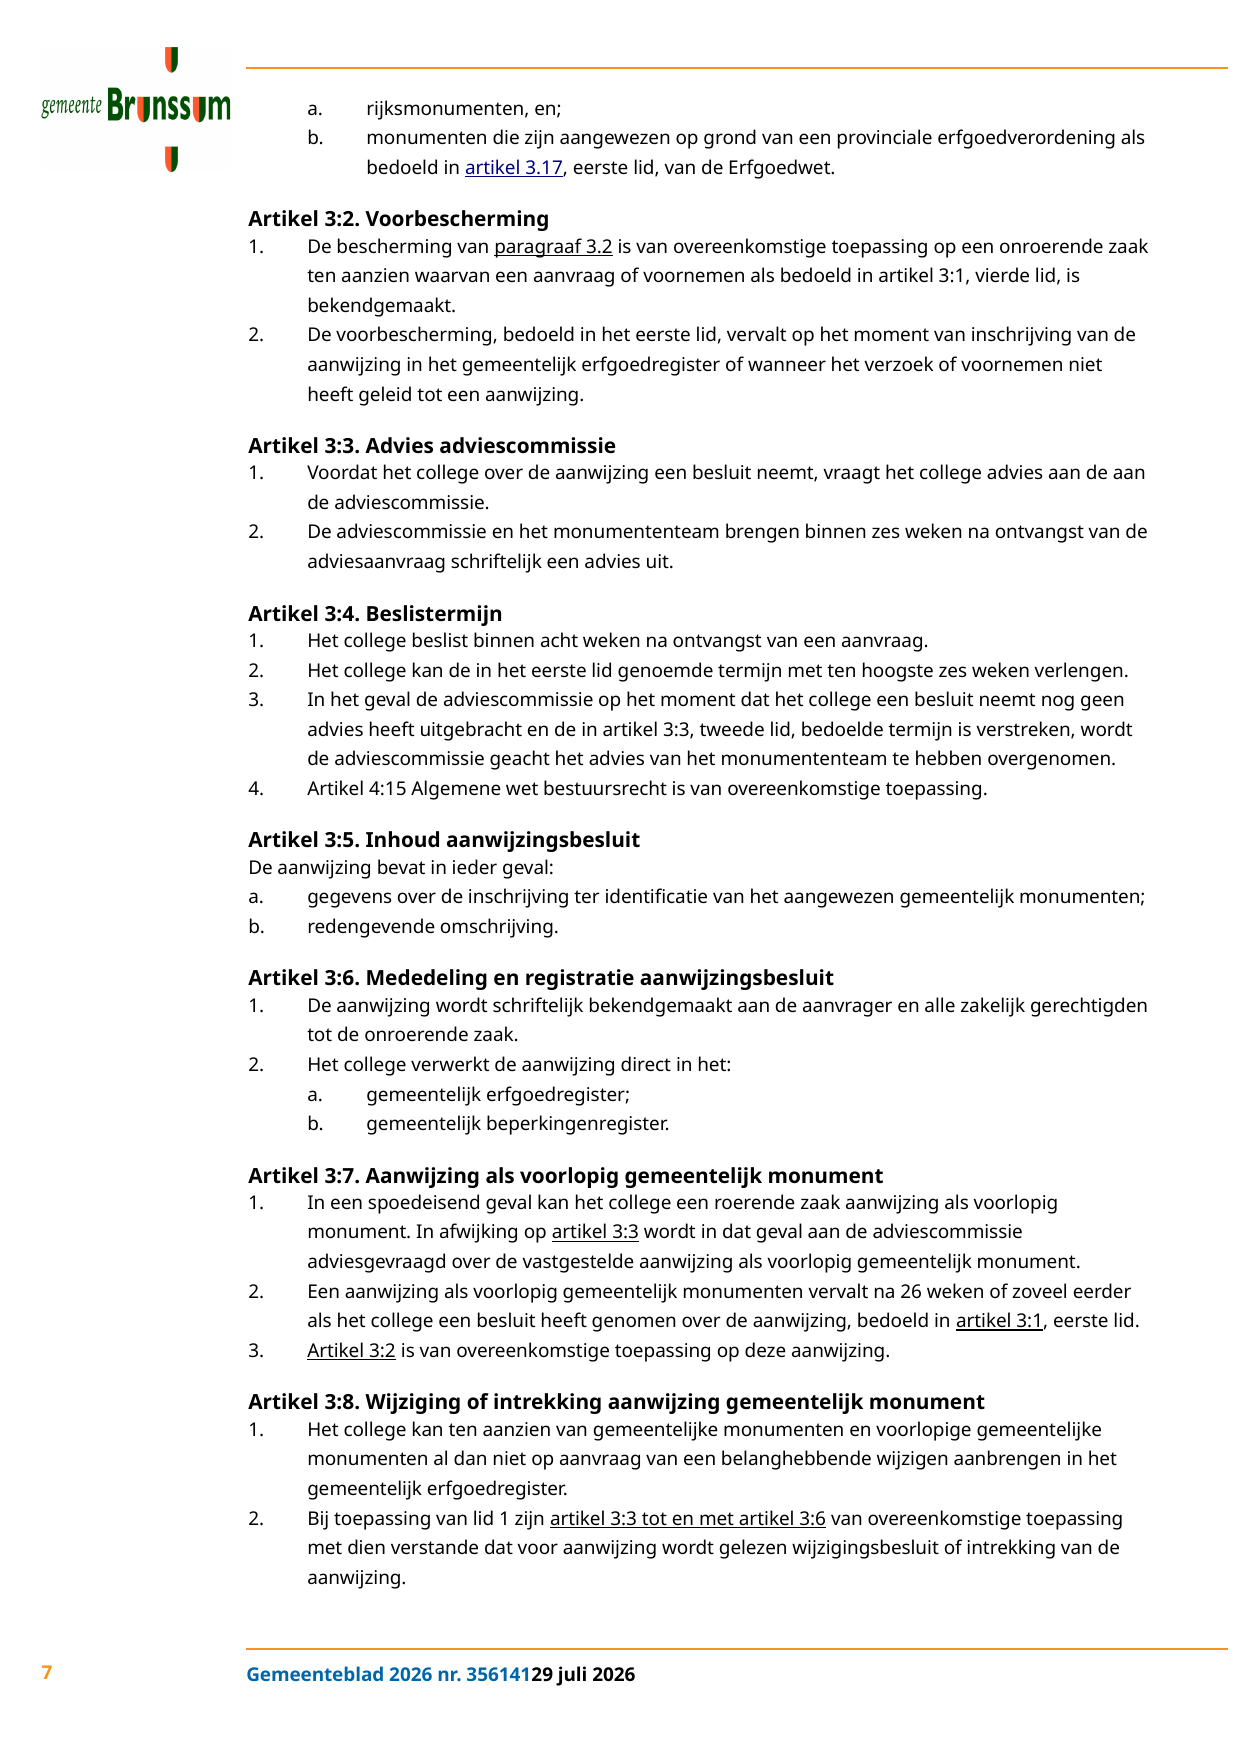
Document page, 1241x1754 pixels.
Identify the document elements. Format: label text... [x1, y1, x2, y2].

list Het college beslist binnen acht weken na ontvangst van een aanvraag. [248, 627, 1152, 653]
list rijksmonumenten, en; [307, 95, 1152, 121]
list De aanwijzing wordt schriftelijk bekendgemaakt aan de aanvrager en alle zakelijk gerechtigden tot de onroerende zaak. [248, 992, 1152, 1047]
list monumenten die zijn aangewezen op grond van een provinciale erfgoedverordening als bedoeld in artikel 3.17, eerste lid, van de Erfgoedwet. [307, 124, 1152, 180]
text Artikel 3:5. Inhoud aanwijzingsbesluit [248, 826, 1152, 854]
list Artikel 3:2 is van overeenkomstige toepassing op deze aanwijzing. [248, 1337, 1152, 1363]
list Het college kan ten aanzien van gemeentelijke monumenten en voorlopige gemeentelijke monumenten al dan niet op aanvraag van een belanghebbende wijzigen aanbrengen in het gemeentelijk erfgoedregister. [248, 1416, 1152, 1501]
list De bescherming van paragraaf 3.2 is van overeenkomstige toepassing op een onroerende zaak ten aanzien waarvan een aanvraag of voornemen als bedoeld in artikel 3:1, vierde lid, is bekendgemaakt. [248, 233, 1152, 318]
list gemeentelijk erfgoedregister; [307, 1081, 1152, 1106]
list gegevens over de inschrijving ter identificatie van het aangewezen gemeentelijk monumenten; [248, 883, 1152, 909]
list Een aanwijzing als voorlopig gemeentelijk monumenten vervalt na 26 weken of zoveel eerder als het college een besluit heeft genomen over de aanwijzing, bedoeld in artikel 3:1, eerste lid. [248, 1278, 1152, 1333]
list gemeentelijk beperkingenregister. [307, 1110, 1152, 1136]
list In het geval de adviescommissie op het moment dat het college een besluit neemt nog geen advies heeft uitgebracht en de in artikel 3:3, tweede lid, bedoelde termijn is verstreken, wordt de adviescommissie geacht het advies van het monumententeam te hebben overgenomen. [248, 686, 1152, 771]
list Voordat het college over de aanwijzing een besluit neemt, vraagt het college advies aan de aan de adviescommissie. [248, 459, 1152, 515]
text Artikel 3:7. Aanwijzing als voorlopig gemeentelijk monument [248, 1161, 1152, 1189]
list redengevende omschrijving. [248, 913, 1152, 939]
text De aanwijzing bevat in ieder geval: [248, 854, 1152, 880]
picture [41, 47, 231, 172]
list Bij toepassing van lid 1 zijn artikel 3:3 tot en met artikel 3:6 van overeenkomstige toepassing met dien verstande dat voor aanwijzing wordt gelezen wijzigingsbesluit of intrekking van de aanwijzing. [248, 1505, 1152, 1589]
list Artikel 4:15 Algemene wet bestuursrecht is van overeenkomstige toepassing. [248, 775, 1152, 801]
text Artikel 3:2. Voorbescherming [248, 204, 1152, 233]
list De voorbescherming, bedoeld in het eerste lid, vervalt op het moment van inschrijving van de aanwijzing in het gemeentelijk erfgoedregister of wanneer het verzoek of voornemen niet heeft geleid tot een aanwijzing. [248, 322, 1152, 406]
text Artikel 3:8. Wijziging of intrekking aanwijzing gemeentelijk monument [248, 1387, 1152, 1416]
text Artikel 3:3. Advies adviescommissie [248, 431, 1152, 459]
text Artikel 3:6. Mededeling en registratie aanwijzingsbesluit [248, 963, 1152, 992]
text Artikel 3:4. Beslistermijn [248, 599, 1152, 627]
list De adviescommissie en het monumententeam brengen binnen zes weken na ontvangst van de adviesaanvraag schriftelijk een advies uit. [248, 519, 1152, 574]
list In een spoedeisend geval kan het college een roerende zaak aanwijzing als voorlopig monument. In afwijking op artikel 3:3 wordt in dat geval aan de adviescommissie adviesgevraagd over de vastgestelde aanwijzing als voorlopig gemeentelijk monument. [248, 1189, 1152, 1274]
list Het college kan de in het eerste lid genoemde termijn met ten hoogste zes weken verlengen. [248, 657, 1152, 682]
list Het college verwerkt de aanwijzing direct in het: [248, 1051, 1152, 1077]
